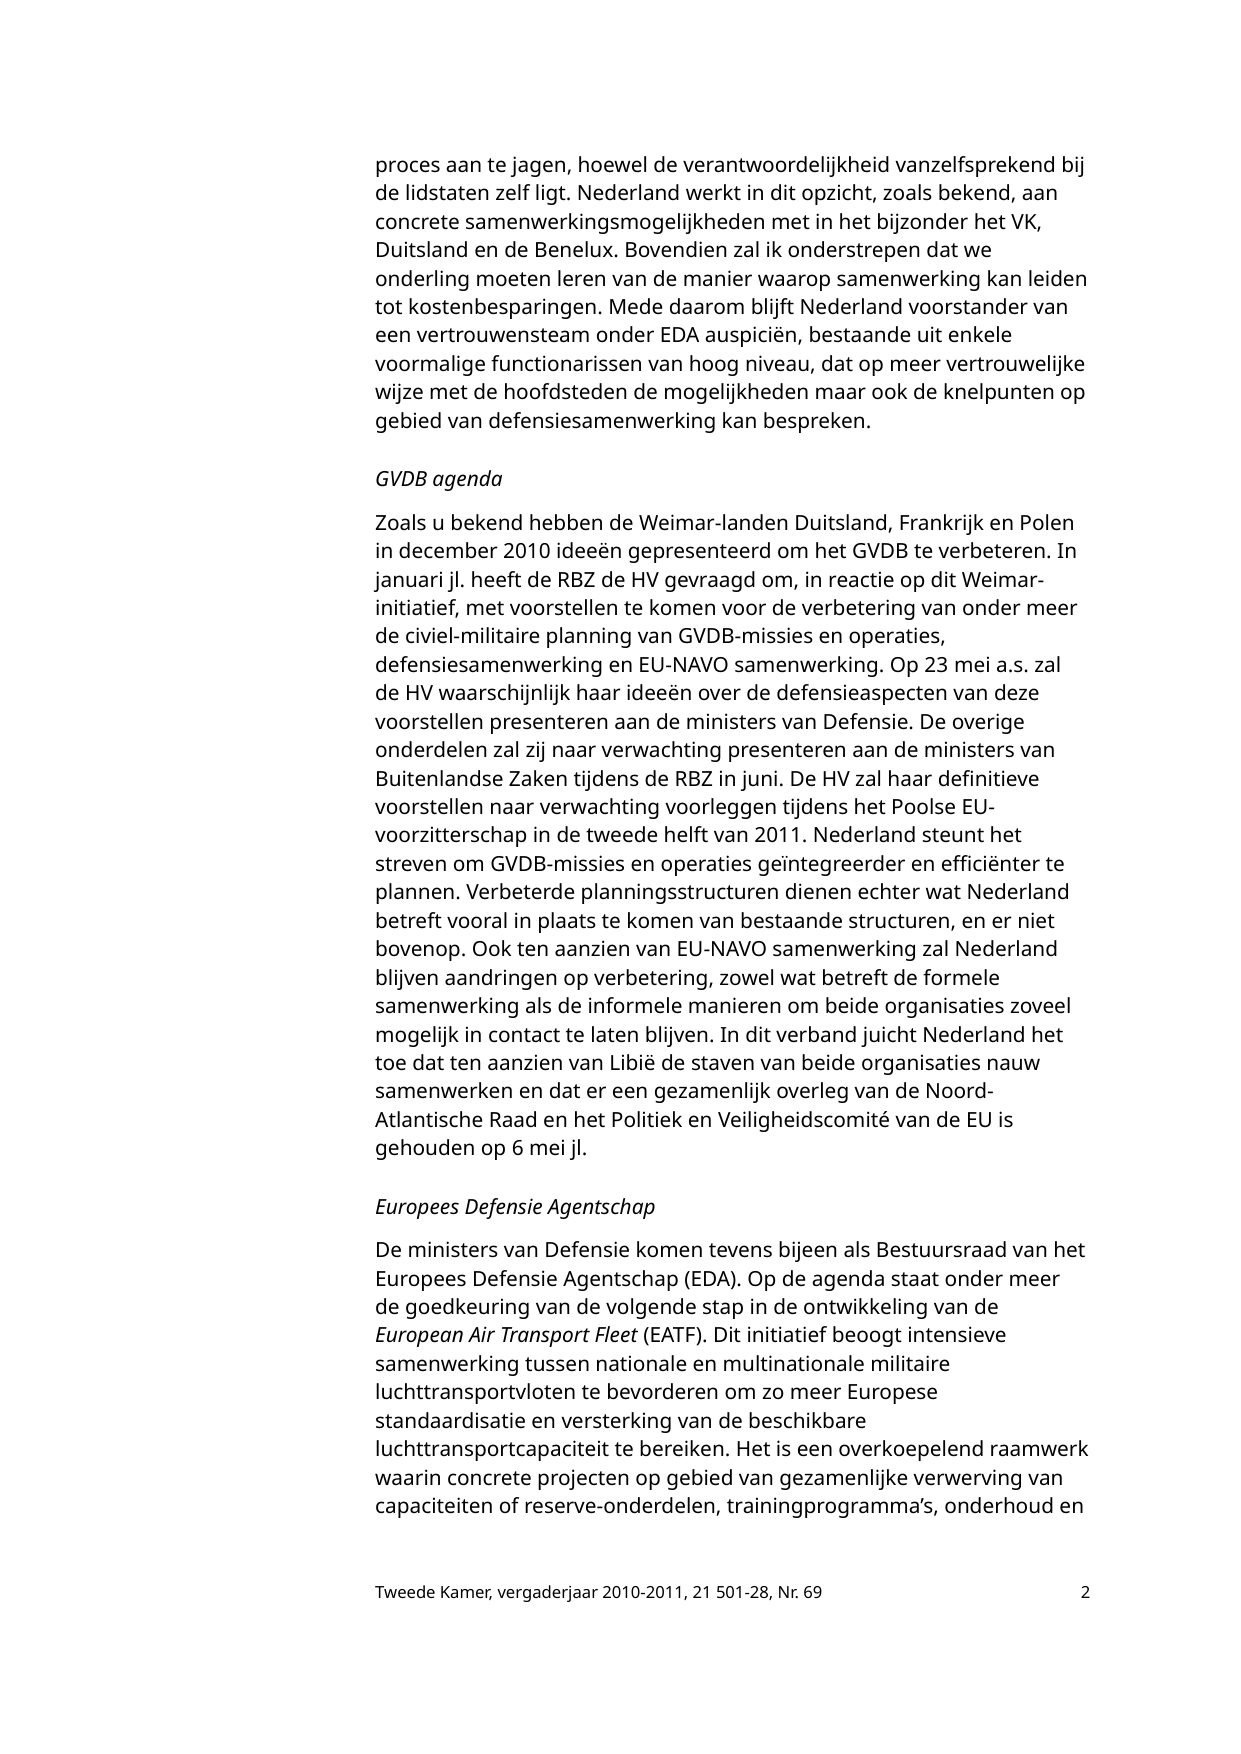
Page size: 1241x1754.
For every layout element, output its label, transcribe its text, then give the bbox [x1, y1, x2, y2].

text Zoals u bekend hebben de Weimar-landen Duitsland, Frankrijk en Polen in december 2010 ideeën gepresenteerd om het GVDB te verbeteren. In januari jl. heeft de RBZ de HV gevraagd om, in reactie op dit Weimar-initiatief, met voorstellen te komen voor de verbetering van onder meer de civiel-militaire planning van GVDB-missies en operaties, defensiesamenwerking en EU-NAVO samenwerking. Op 23 mei a.s. zal de HV waarschijnlijk haar ideeën over de defensieaspecten van deze voorstellen presenteren aan de ministers van Defensie. De overige onderdelen zal zij naar verwachting presenteren aan de ministers van Buitenlandse Zaken tijdens de RBZ in juni. De HV zal haar definitieve voorstellen naar verwachting voorleggen tijdens het Poolse EU-voorzitterschap in de tweede helft van 2011. Nederland steunt het streven om GVDB-missies en operaties geïntegreerder en efficiënter te plannen. Verbeterde planningsstructuren dienen echter wat Nederland betreft vooral in plaats te komen van bestaande structuren, en er niet bovenop. Ook ten aanzien van EU-NAVO samenwerking zal Nederland blijven aandringen op verbetering, zowel wat betreft de formele samenwerking als de informele manieren om beide organisaties zoveel mogelijk in contact te laten blijven. In dit verband juicht Nederland het toe dat ten aanzien van Libië de staven van beide organisaties nauw samenwerken en dat er een gezamenlijk overleg van de Noord-Atlantische Raad en het Politiek en Veiligheidscomité van de EU is gehouden op 6 mei jl. [375, 508, 1090, 1162]
text De ministers van Defensie komen tevens bijeen als Bestuursraad van het Europees Defensie Agentschap (EDA). Op de agenda staat onder meer de goedkeuring van de volgende stap in de ontwikkeling van de European Air Transport Fleet (EATF). Dit initiatief beoogt intensieve samenwerking tussen nationale en multinationale militaire luchttransportvloten te bevorderen om zo meer Europese standaardisatie en versterking van de beschikbare luchttransportcapaciteit te bereiken. Het is een overkoepelend raamwerk waarin concrete projecten op gebied van gezamenlijke verwerving van capaciteiten of reserve-onderdelen, trainingprogramma’s, onderhoud en [375, 1235, 1090, 1520]
text GVDB agenda [375, 464, 1090, 493]
text proces aan te jagen, hoewel de verantwoordelijkheid vanzelfsprekend bij de lidstaten zelf ligt. Nederland werkt in dit opzicht, zoals bekend, aan concrete samenwerkingsmogelijkheden met in het bijzonder het VK, Duitsland en de Benelux. Bovendien zal ik onderstrepen dat we onderling moeten leren van de manier waarop samenwerking kan leiden tot kostenbesparingen. Mede daarom blijft Nederland voorstander van een vertrouwensteam onder EDA auspiciën, bestaande uit enkele voormalige functionarissen van hoog niveau, dat op meer vertrouwelijke wijze met de hoofdsteden de mogelijkheden maar ook de knelpunten op gebied van defensiesamenwerking kan bespreken. [375, 150, 1090, 434]
text Europees Defensie Agentschap [375, 1192, 1090, 1220]
